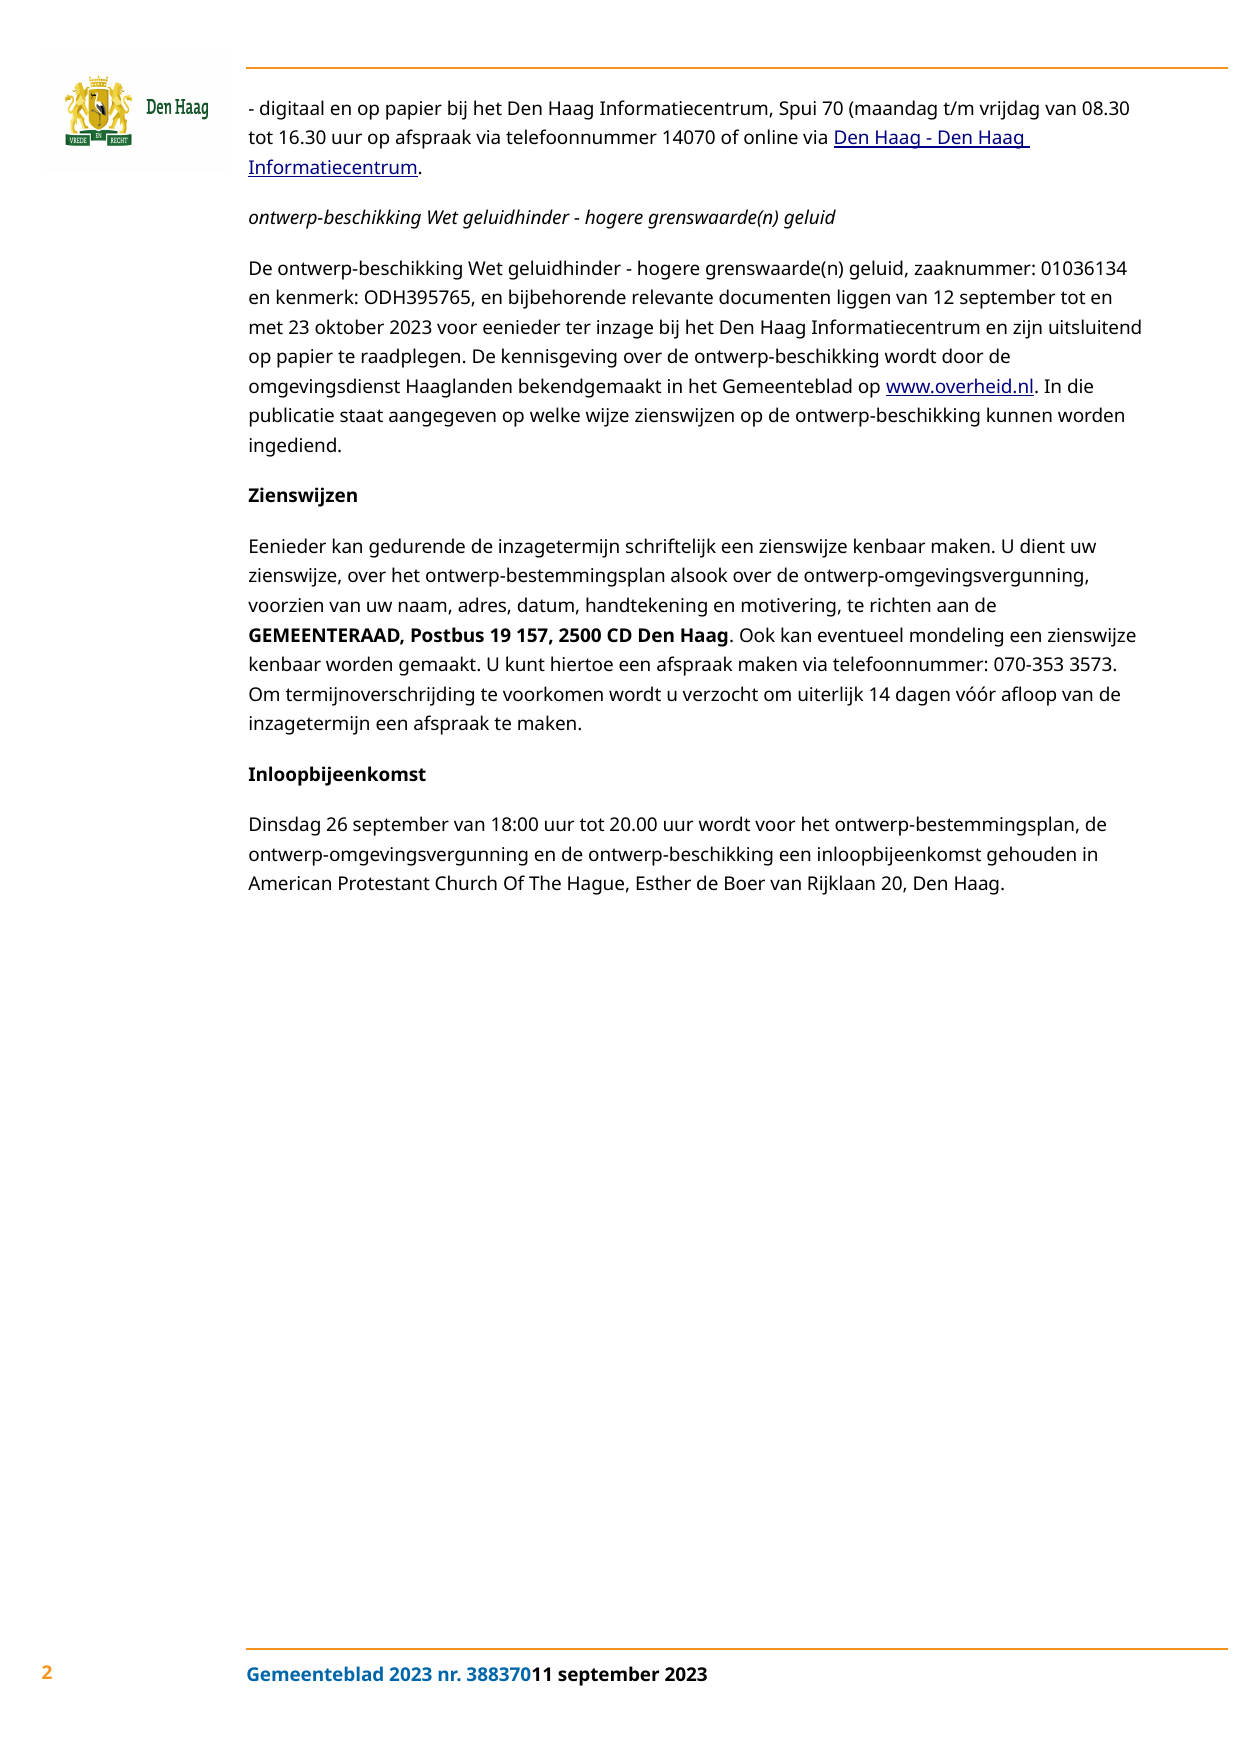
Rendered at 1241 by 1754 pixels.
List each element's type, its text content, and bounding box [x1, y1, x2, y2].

text Zienswijzen [248, 483, 1152, 508]
text Dinsdag 26 september van 18:00 uur tot 20.00 uur wordt voor het ontwerp-bestemmingsplan, de ontwerp-omgevingsvergunning en de ontwerp-beschikking een inloopbijeenkomst gehouden in American Protestant Church Of The Hague, Esther de Boer van Rijklaan 20, Den Haag. [248, 811, 1152, 896]
picture [41, 47, 231, 172]
text ontwerp-beschikking Wet geluidhinder - hogere grenswaarde(n) geluid [248, 204, 1152, 230]
text De ontwerp-beschikking Wet geluidhinder - hogere grenswaarde(n) geluid, zaaknummer: 01036134 en kenmerk: ODH395765, en bijbehorende relevante documenten liggen van 12 september tot en met 23 oktober 2023 voor eenieder ter inzage bij het Den Haag Informatiecentrum en zijn uitsluitend op papier te raadplegen. De kennisgeving over de ontwerp-beschikking wordt door de omgevingsdienst Haaglanden bekendgemaakt in het Gemeenteblad op www.overheid.nl. In die publicatie staat aangegeven op welke wijze zienswijzen op de ontwerp-beschikking kunnen worden ingediend. [248, 255, 1152, 458]
text Eenieder kan gedurende de inzagetermijn schriftelijk een zienswijze kenbaar maken. U dient uw zienswijze, over het ontwerp-bestemmingsplan alsook over de ontwerp-omgevingsvergunning, voorzien van uw naam, adres, datum, handtekening en motivering, te richten aan de GEMEENTERAAD, Postbus 19 157, 2500 CD Den Haag. Ook kan eventueel mondeling een zienswijze kenbaar worden gemaakt. U kunt hiertoe een afspraak maken via telefoonnummer: 070-353 3573. Om termijnoverschrijding te voorkomen wordt u verzocht om uiterlijk 14 dagen vóór afloop van de inzagetermijn een afspraak te maken. [248, 533, 1152, 736]
text - digitaal en op papier bij het Den Haag Informatiecentrum, Spui 70 (maandag t/m vrijdag van 08.30 tot 16.30 uur op afspraak via telefoonnummer 14070 of online via Den Haag - Den Haag Informatiecentrum. [248, 95, 1152, 180]
text Inloopbijeenkomst [248, 761, 1152, 787]
